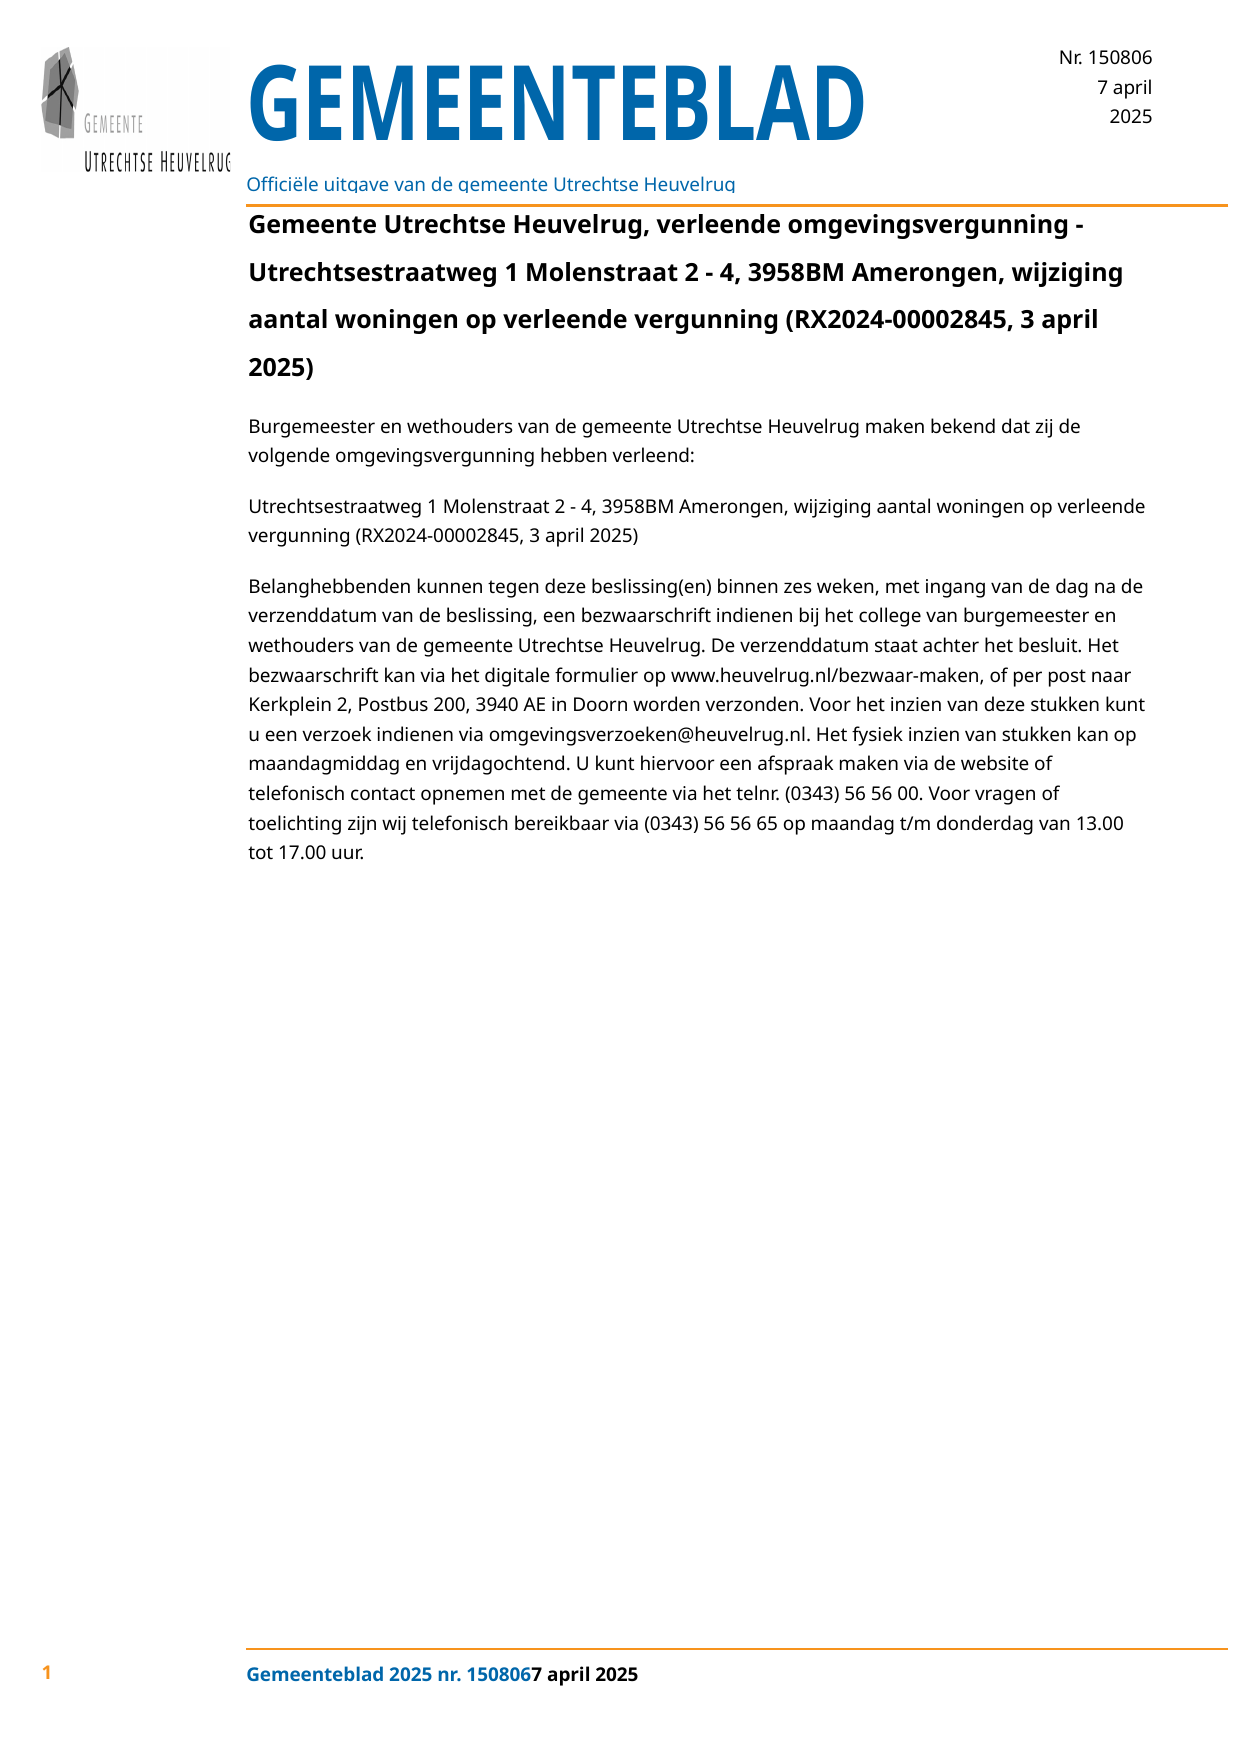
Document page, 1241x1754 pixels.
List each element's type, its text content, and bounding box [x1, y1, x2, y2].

text Gemeente Utrechtse Heuvelrug, verleende omgevingsvergunning - Utrechtsestraatweg 1 Molenstraat 2 - 4, 3958BM Amerongen, wijziging aantal woningen op verleende vergunning (RX2024-00002845, 3 april 2025) [248, 207, 1152, 384]
picture [41, 47, 231, 172]
text Burgemeester en wethouders van de gemeente Utrechtse Heuvelrug maken bekend dat zij de volgende omgevingsvergunning hebben verleend: [248, 413, 1152, 468]
text Utrechtsestraatweg 1 Molenstraat 2 - 4, 3958BM Amerongen, wijziging aantal woningen op verleende vergunning (RX2024-00002845, 3 april 2025) [248, 493, 1152, 548]
text Belanghebbenden kunnen tegen deze beslissing(en) binnen zes weken, met ingang van de dag na de verzenddatum van de beslissing, een bezwaarschrift indienen bij het college van burgemeester en wethouders van de gemeente Utrechtse Heuvelrug. De verzenddatum staat achter het besluit. Het bezwaarschrift kan via het digitale formulier op www.heuvelrug.nl/bezwaar-maken, of per post naar Kerkplein 2, Postbus 200, 3940 AE in Doorn worden verzonden. Voor het inzien van deze stukken kunt u een verzoek indienen via omgevingsverzoeken@heuvelrug.nl. Het fysiek inzien van stukken kan op maandagmiddag en vrijdagochtend. U kunt hiervoor een afspraak maken via de website of telefonisch contact opnemen met de gemeente via het telnr. (0343) 56 56 00. Voor vragen of toelichting zijn wij telefonisch bereikbaar via (0343) 56 56 65 op maandag t/m donderdag van 13.00 tot 17.00 uur. [248, 573, 1152, 865]
